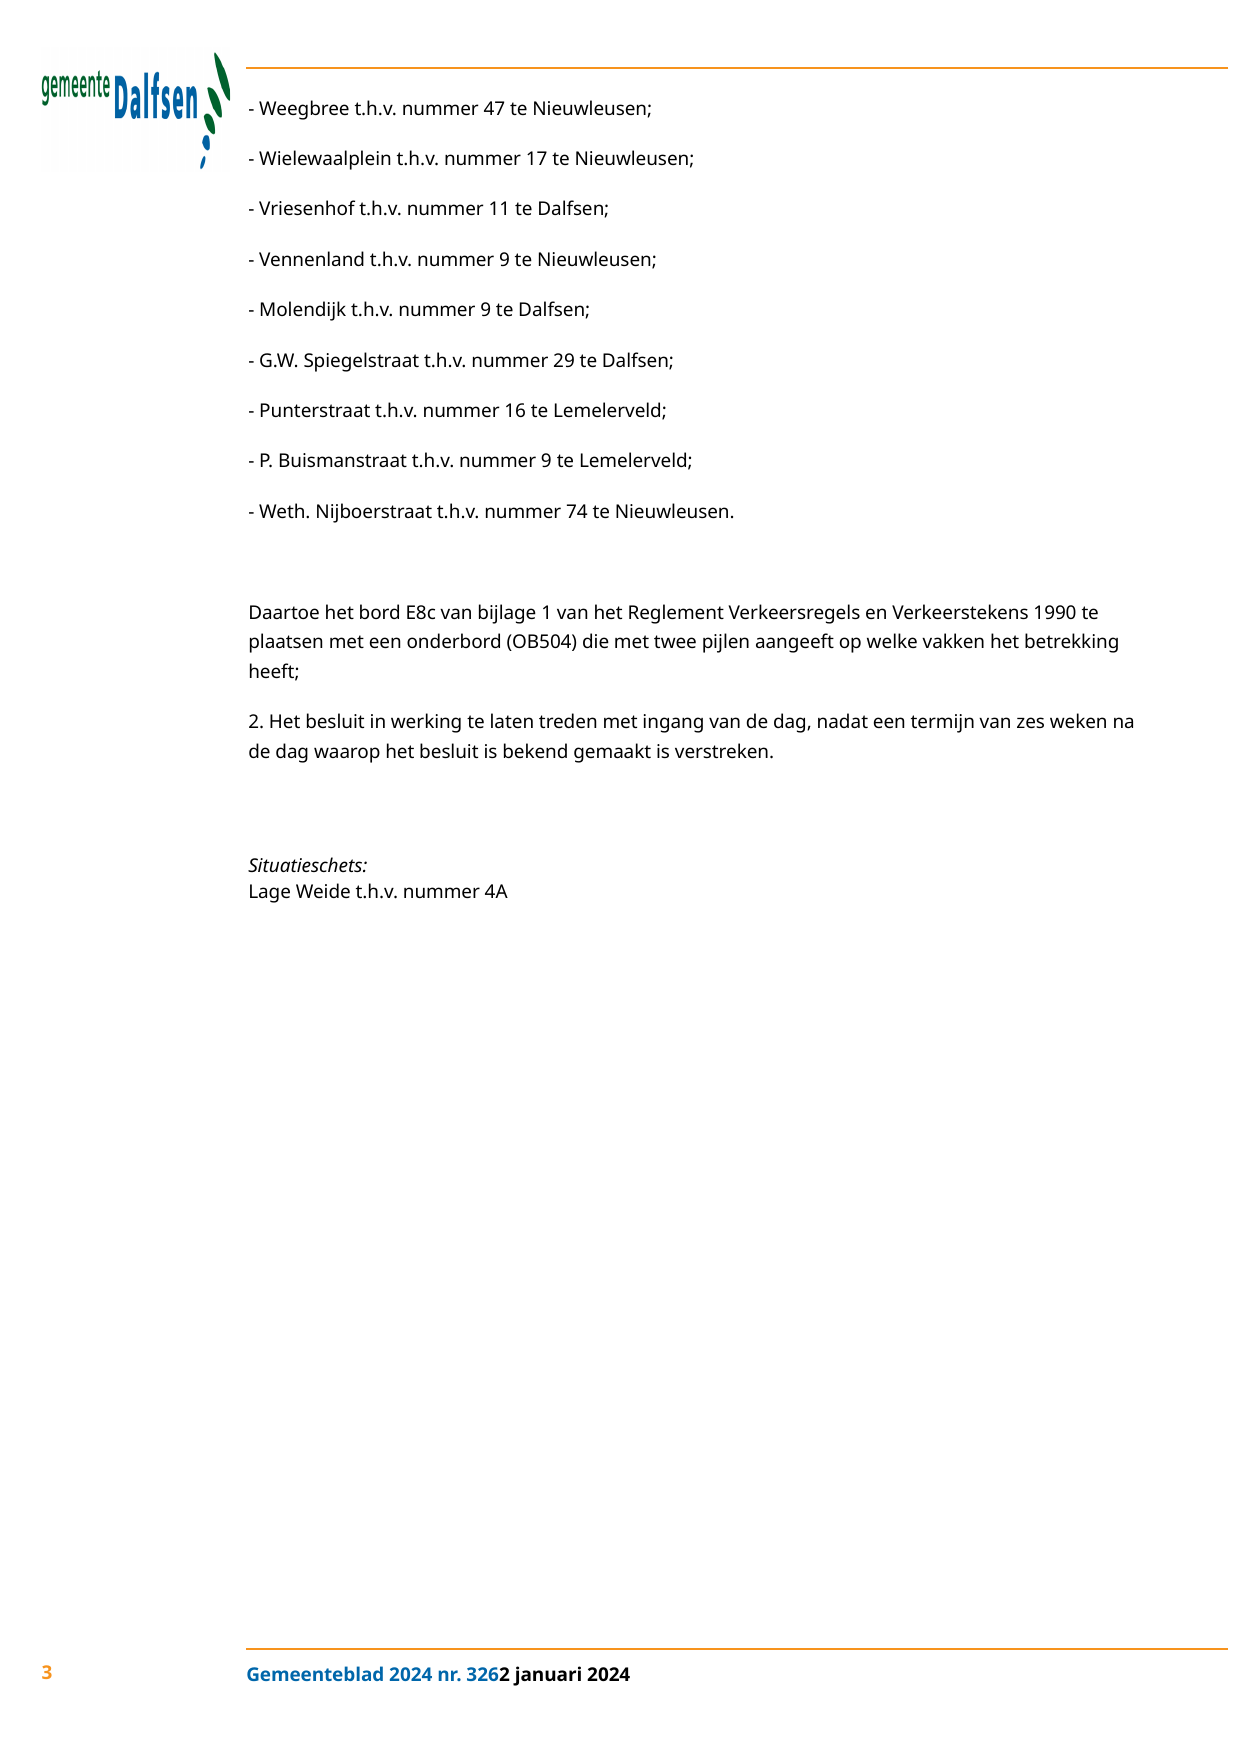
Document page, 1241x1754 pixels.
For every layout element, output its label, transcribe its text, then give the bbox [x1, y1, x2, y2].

text Lage Weide t.h.v. nummer 4A [248, 878, 1152, 904]
text - G.W. Spiegelstraat t.h.v. nummer 29 te Dalfsen; [248, 347, 1152, 373]
picture [41, 47, 231, 172]
text 2. Het besluit in werking te laten treden met ingang van de dag, nadat een termijn van zes weken na de dag waarop het besluit is bekend gemaakt is verstreken. [248, 708, 1152, 764]
text - Wielewaalplein t.h.v. nummer 17 te Nieuwleusen; [248, 145, 1152, 171]
text - Weth. Nijboerstraat t.h.v. nummer 74 te Nieuwleusen. [248, 498, 1152, 524]
text - Molendijk t.h.v. nummer 9 te Dalfsen; [248, 296, 1152, 322]
text - Vriesenhof t.h.v. nummer 11 te Dalfsen; [248, 196, 1152, 221]
text - Weegbree t.h.v. nummer 47 te Nieuwleusen; [248, 95, 1152, 121]
text - Punterstraat t.h.v. nummer 16 te Lemelerveld; [248, 397, 1152, 423]
text Situatieschets: [248, 852, 1152, 878]
text - P. Buismanstraat t.h.v. nummer 9 te Lemelerveld; [248, 448, 1152, 473]
text - Vennenland t.h.v. nummer 9 te Nieuwleusen; [248, 246, 1152, 272]
text Daartoe het bord E8c van bijlage 1 van het Reglement Verkeersregels en Verkeerstekens 1990 te plaatsen met een onderbord (OB504) die met twee pijlen aangeeft op welke vakken het betrekking heeft; [248, 599, 1152, 684]
